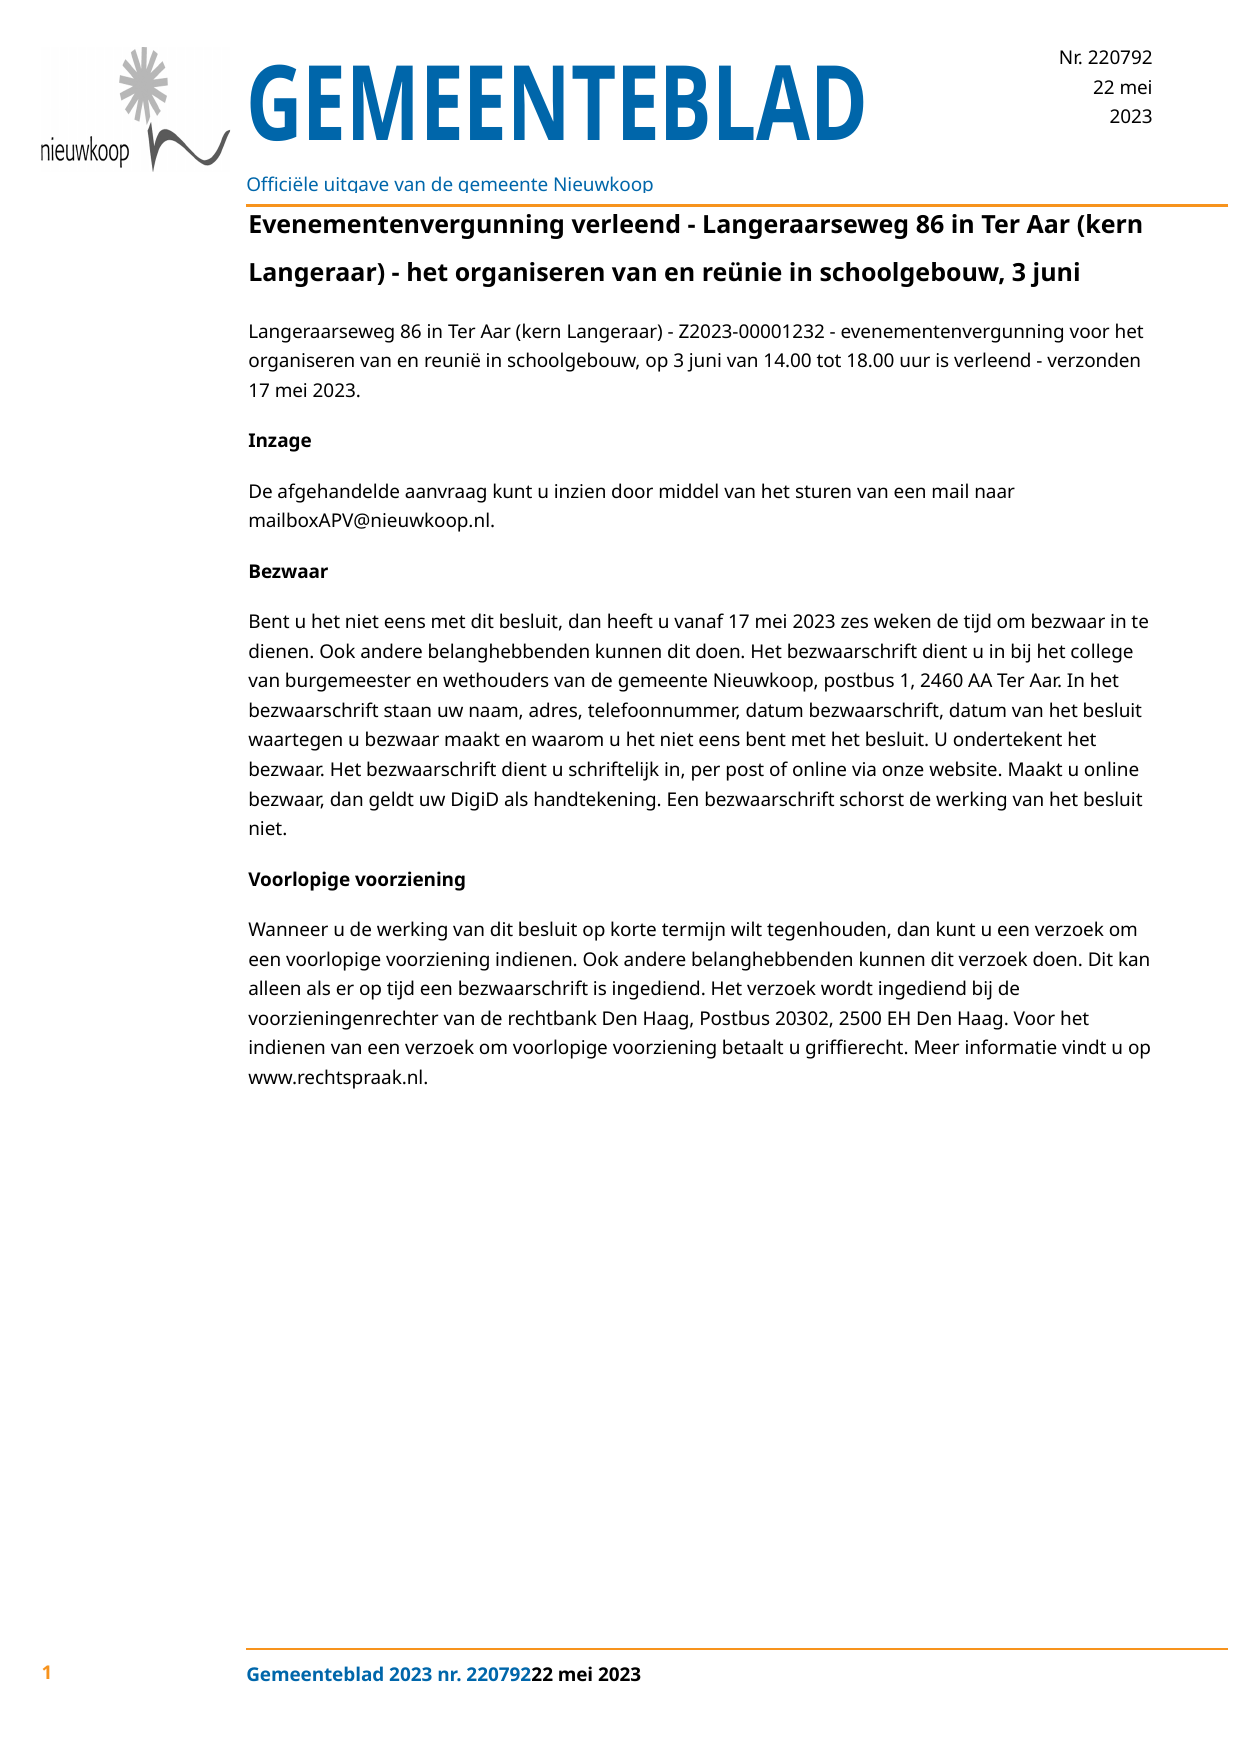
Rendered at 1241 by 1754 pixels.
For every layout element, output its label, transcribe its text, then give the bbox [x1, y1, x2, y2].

text Wanneer u de werking van dit besluit op korte termijn wilt tegenhouden, dan kunt u een verzoek om een voorlopige voorziening indienen. Ook andere belanghebbenden kunnen dit verzoek doen. Dit kan alleen als er op tijd een bezwaarschrift is ingediend. Het verzoek wordt ingediend bij de voorzieningenrechter van de rechtbank Den Haag, Postbus 20302, 2500 EH Den Haag. Voor het indienen van een verzoek om voorlopige voorziening betaalt u griffierecht. Meer informatie vindt u op www.rechtspraak.nl. [248, 916, 1152, 1090]
text Bezwaar [248, 558, 1152, 584]
text Bent u het niet eens met dit besluit, dan heeft u vanaf 17 mei 2023 zes weken de tijd om bezwaar in te dienen. Ook andere belanghebbenden kunnen dit doen. Het bezwaarschrift dient u in bij het college van burgemeester en wethouders van de gemeente Nieuwkoop, postbus 1, 2460 AA Ter Aar. In het bezwaarschrift staan uw naam, adres, telefoonnummer, datum bezwaarschrift, datum van het besluit waartegen u bezwaar maakt en waarom u het niet eens bent met het besluit. U ondertekent het bezwaar. Het bezwaarschrift dient u schriftelijk in, per post of online via onze website. Maakt u online bezwaar, dan geldt uw DigiD als handtekening. Een bezwaarschrift schorst de werking van het besluit niet. [248, 608, 1152, 841]
text De afgehandelde aanvraag kunt u inzien door middel van het sturen van een mail naar mailboxAPV@nieuwkoop.nl. [248, 478, 1152, 533]
text Langeraarseweg 86 in Ter Aar (kern Langeraar) - Z2023-00001232 - evenementenvergunning voor het organiseren van en reunië in schoolgebouw, op 3 juni van 14.00 tot 18.00 uur is verleend - verzonden 17 mei 2023. [248, 318, 1152, 403]
text Evenementenvergunning verleend - Langeraarseweg 86 in Ter Aar (kern Langeraar) - het organiseren van en reünie in schoolgebouw, 3 juni [248, 207, 1152, 288]
text Voorlopige voorziening [248, 866, 1152, 892]
text Inzage [248, 427, 1152, 453]
picture [41, 47, 231, 172]
